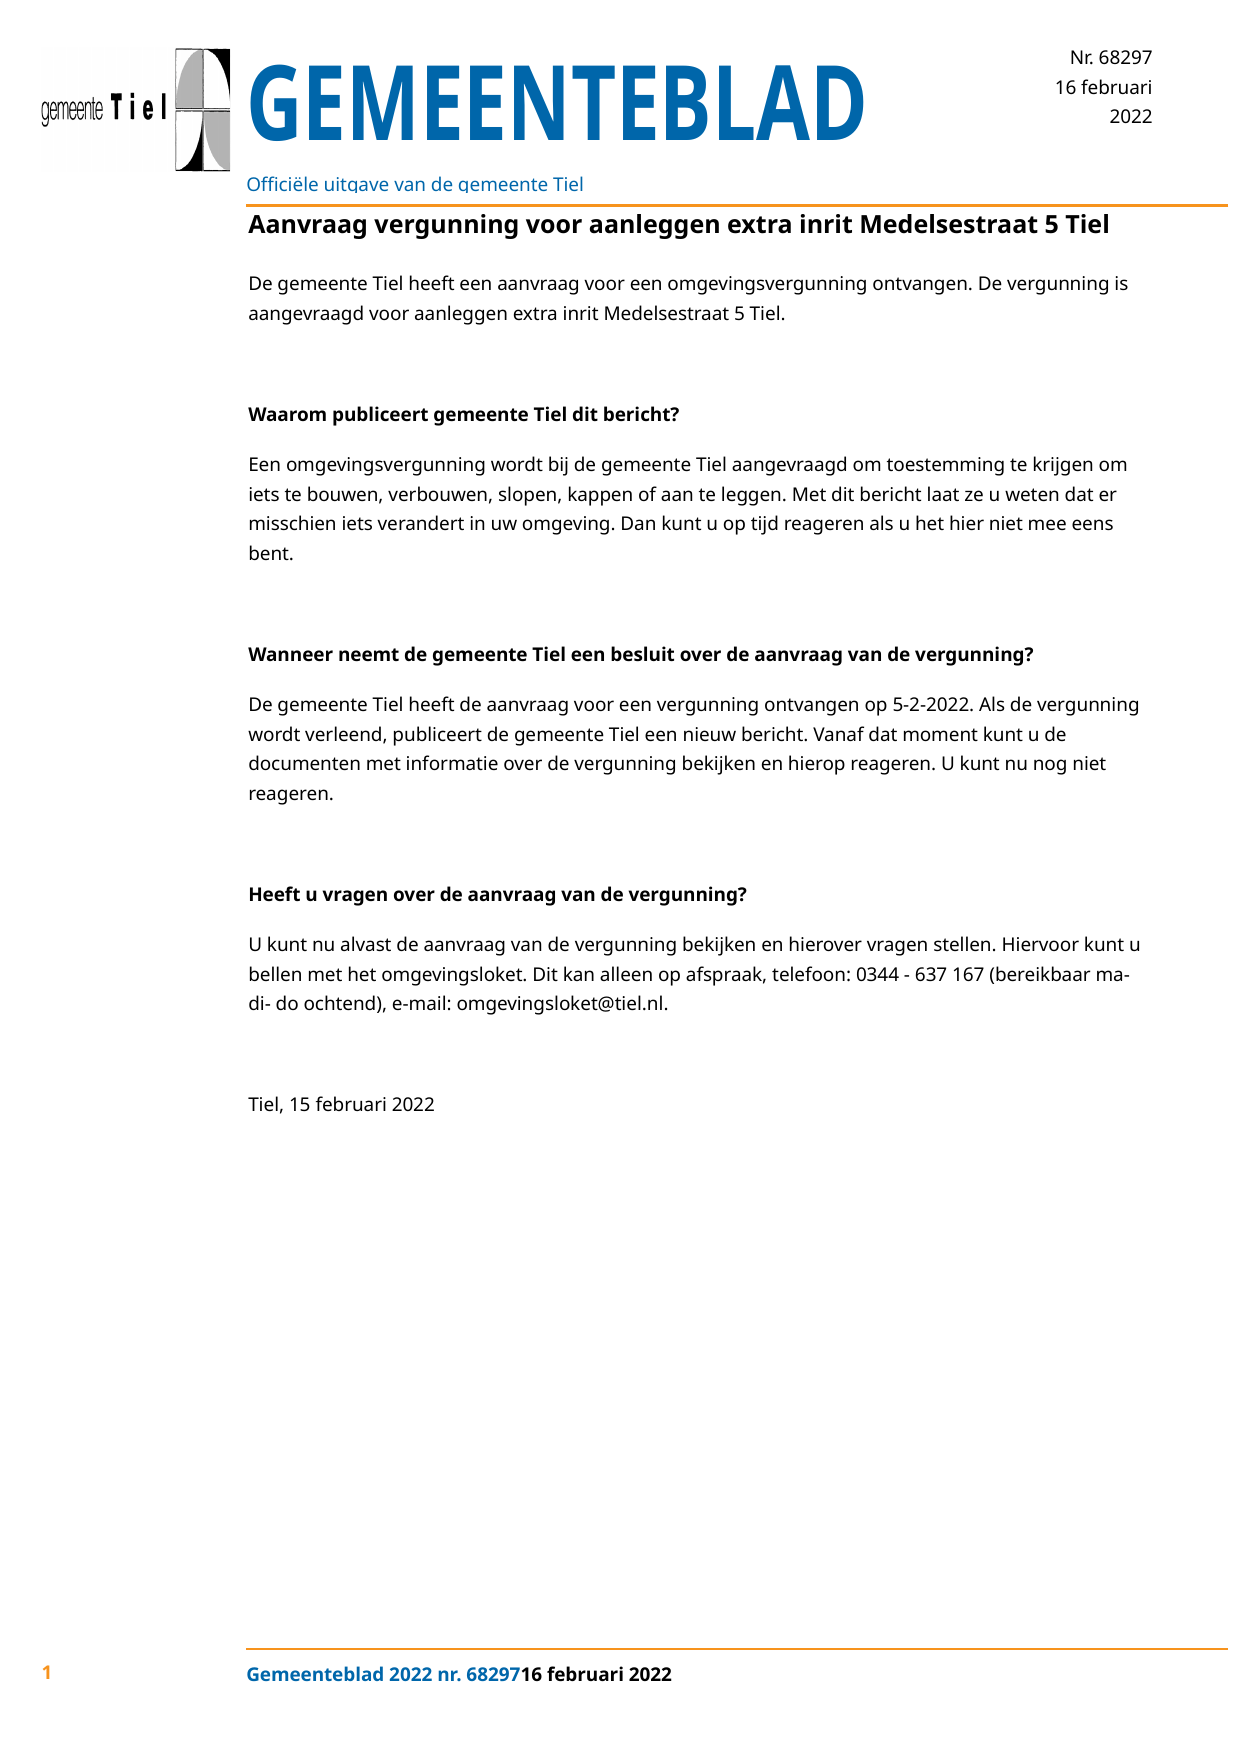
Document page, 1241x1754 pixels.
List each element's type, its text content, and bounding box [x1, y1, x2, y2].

picture [41, 47, 231, 172]
text Heeft u vragen over de aanvraag van de vergunning? [248, 881, 1152, 906]
text Wanneer neemt de gemeente Tiel een besluit over de aanvraag van de vergunning? [248, 641, 1152, 666]
text De gemeente Tiel heeft de aanvraag voor een vergunning ontvangen op 5-2-2022. Als de vergunning wordt verleend, publiceert de gemeente Tiel een nieuw bericht. Vanaf dat moment kunt u de documenten met informatie over de vergunning bekijken en hierop reageren. U kunt nu nog niet reageren. [248, 691, 1152, 806]
text Tiel, 15 februari 2022 [248, 1091, 1152, 1117]
text Een omgevingsvergunning wordt bij de gemeente Tiel aangevraagd om toestemming te krijgen om iets te bouwen, verbouwen, slopen, kappen of aan te leggen. Met dit bericht laat ze u weten dat er misschien iets verandert in uw omgeving. Dan kunt u op tijd reageren als u het hier niet mee eens bent. [248, 451, 1152, 566]
text Waarom publiceert gemeente Tiel dit bericht? [248, 401, 1152, 426]
text Aanvraag vergunning voor aanleggen extra inrit Medelsestraat 5 Tiel [248, 207, 1152, 241]
text U kunt nu alvast de aanvraag van de vergunning bekijken en hierover vragen stellen. Hiervoor kunt u bellen met het omgevingsloket. Dit kan alleen op afspraak, telefoon: 0344 - 637 167 (bereikbaar ma-di- do ochtend), e-mail: omgevingsloket@tiel.nl. [248, 931, 1152, 1016]
text De gemeente Tiel heeft een aanvraag voor een omgevingsvergunning ontvangen. De vergunning is aangevraagd voor aanleggen extra inrit Medelsestraat 5 Tiel. [248, 270, 1152, 326]
